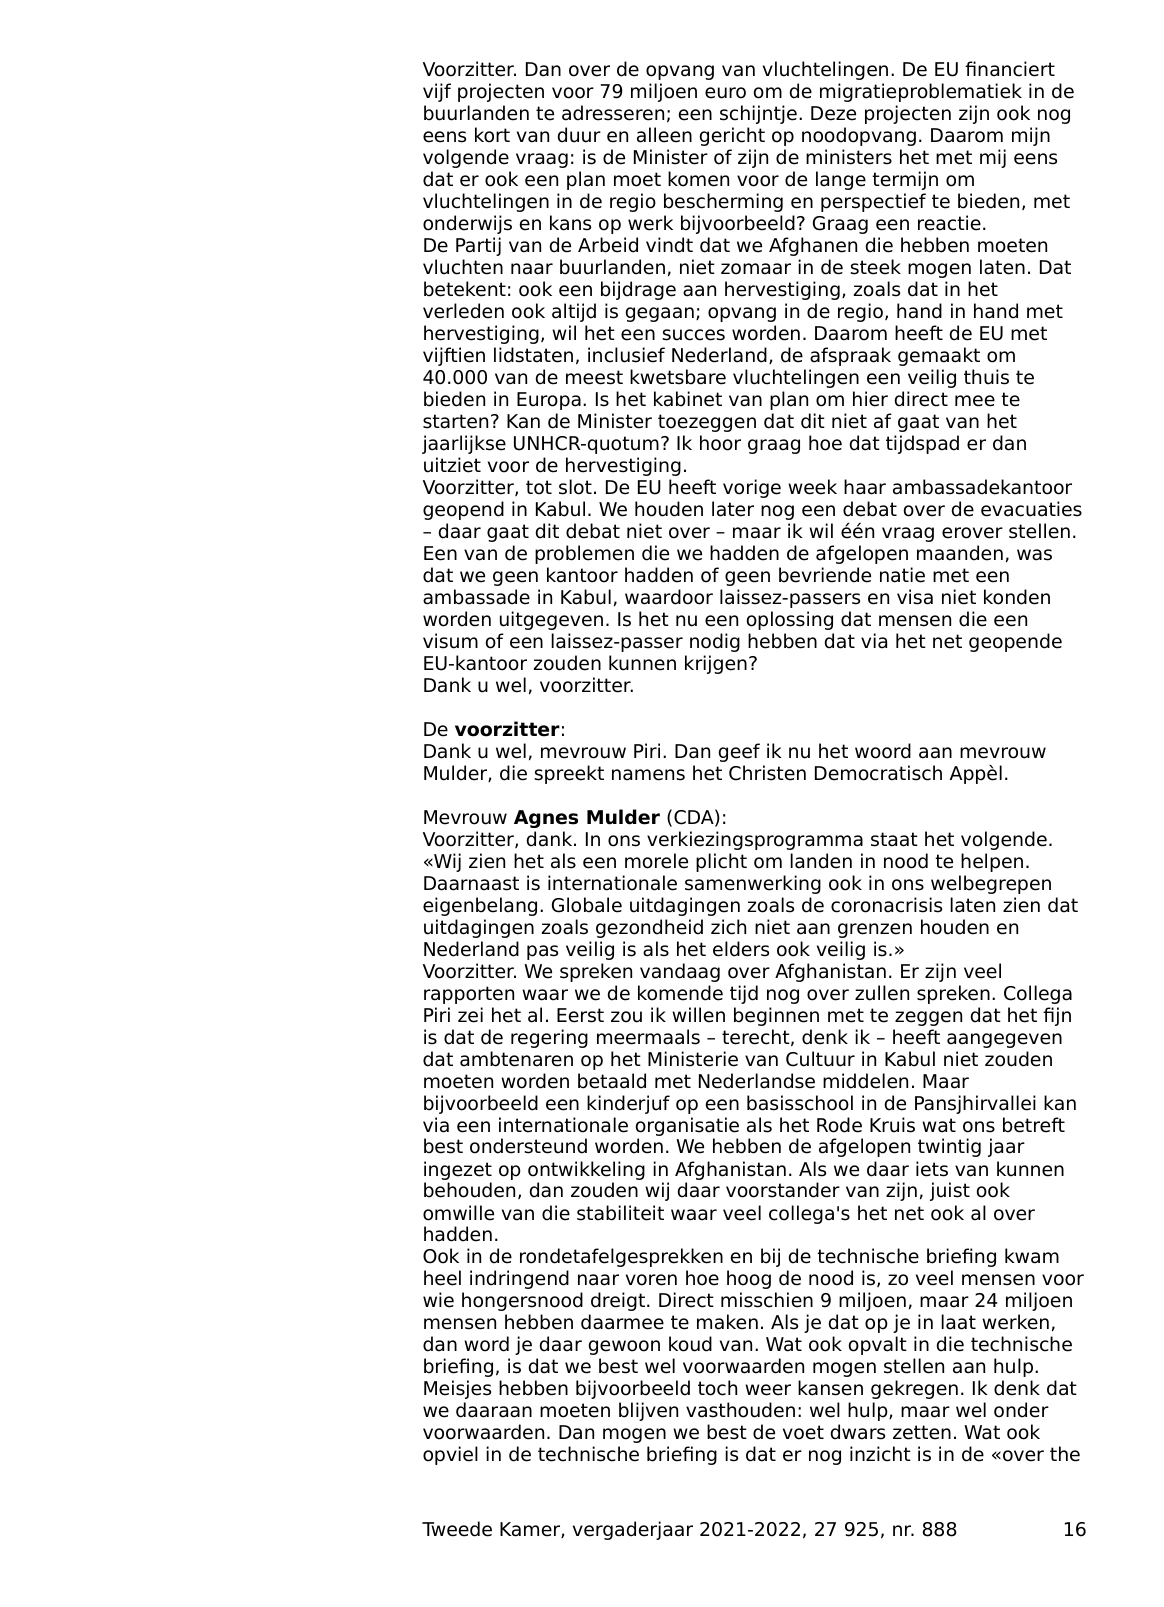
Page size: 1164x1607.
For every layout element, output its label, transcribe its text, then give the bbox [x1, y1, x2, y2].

text Mevrouw Agnes Mulder (CDA): [422, 807, 1087, 829]
text Dank u wel, mevrouw Piri. Dan geef ik nu het woord aan mevrouw Mulder, die spreekt namens het Christen Democratisch Appèl. [422, 741, 1087, 784]
text De voorzitter: [422, 719, 1087, 741]
text De Partij van de Arbeid vindt dat we Afghanen die hebben moeten vluchten naar buurlanden, niet zomaar in de steek mogen laten. Dat betekent: ook een bijdrage aan hervestiging, zoals dat in het verleden ook altijd is gegaan; opvang in de regio, hand in hand met hervestiging, wil het een succes worden. Daarom heeft de EU met vijftien lidstaten, inclusief Nederland, de afspraak gemaakt om 40.000 van de meest kwetsbare vluchtelingen een veilig thuis te bieden in Europa. Is het kabinet van plan om hier direct mee te starten? Kan de Minister toezeggen dat dit niet af gaat van het jaarlijkse UNHCR-quotum? Ik hoor graag hoe dat tijdspad er dan uitziet voor de hervestiging. [422, 235, 1087, 477]
text Voorzitter. We spreken vandaag over Afghanistan. Er zijn veel rapporten waar we de komende tijd nog over zullen spreken. Collega Piri zei het al. Eerst zou ik willen beginnen met te zeggen dat het fijn is dat de regering meermaals – terecht, denk ik – heeft aangegeven dat ambtenaren op het Ministerie van Cultuur in Kabul niet zouden moeten worden betaald met Nederlandse middelen. Maar bijvoorbeeld een kinderjuf op een basisschool in de Pansjhirvallei kan via een internationale organisatie als het Rode Kruis wat ons betreft best ondersteund worden. We hebben de afgelopen twintig jaar ingezet op ontwikkeling in Afghanistan. Als we daar iets van kunnen behouden, dan zouden wij daar voorstander van zijn, juist ook omwille van die stabiliteit waar veel collega's het net ook al over hadden. [422, 961, 1087, 1246]
text Voorzitter. Dan over de opvang van vluchtelingen. De EU financiert vijf projecten voor 79 miljoen euro om de migratieproblematiek in de buurlanden te adresseren; een schijntje. Deze projecten zijn ook nog eens kort van duur en alleen gericht op noodopvang. Daarom mijn volgende vraag: is de Minister of zijn de ministers het met mij eens dat er ook een plan moet komen voor de lange termijn om vluchtelingen in de regio bescherming en perspectief te bieden, met onderwijs en kans op werk bijvoorbeeld? Graag een reactie. [422, 59, 1087, 235]
text Dank u wel, voorzitter. [422, 674, 1087, 696]
text Voorzitter, tot slot. De EU heeft vorige week haar ambassadekantoor geopend in Kabul. We houden later nog een debat over de evacuaties – daar gaat dit debat niet over – maar ik wil één vraag erover stellen. Een van de problemen die we hadden de afgelopen maanden, was dat we geen kantoor hadden of geen bevriende natie met een ambassade in Kabul, waardoor laissez-passers en visa niet konden worden uitgegeven. Is het nu een oplossing dat mensen die een visum of een laissez-passer nodig hebben dat via het net geopende EU-kantoor zouden kunnen krijgen? [422, 477, 1087, 674]
text Ook in de rondetafelgesprekken en bij de technische briefing kwam heel indringend naar voren hoe hoog de nood is, zo veel mensen voor wie hongersnood dreigt. Direct misschien 9 miljoen, maar 24 miljoen mensen hebben daarmee te maken. Als je dat op je in laat werken, dan word je daar gewoon koud van. Wat ook opvalt in die technische briefing, is dat we best wel voorwaarden mogen stellen aan hulp. Meisjes hebben bijvoorbeeld toch weer kansen gekregen. Ik denk dat we daaraan moeten blijven vasthouden: wel hulp, maar wel onder voorwaarden. Dan mogen we best de voet dwars zetten. Wat ook opviel in de technische briefing is dat er nog inzicht is in de «over the [422, 1246, 1087, 1466]
text Voorzitter, dank. In ons verkiezingsprogramma staat het volgende. «Wij zien het als een morele plicht om landen in nood te helpen. Daarnaast is internationale samenwerking ook in ons welbegrepen eigenbelang. Globale uitdagingen zoals de coronacrisis laten zien dat uitdagingen zoals gezondheid zich niet aan grenzen houden en Nederland pas veilig is als het elders ook veilig is.» [422, 829, 1087, 961]
